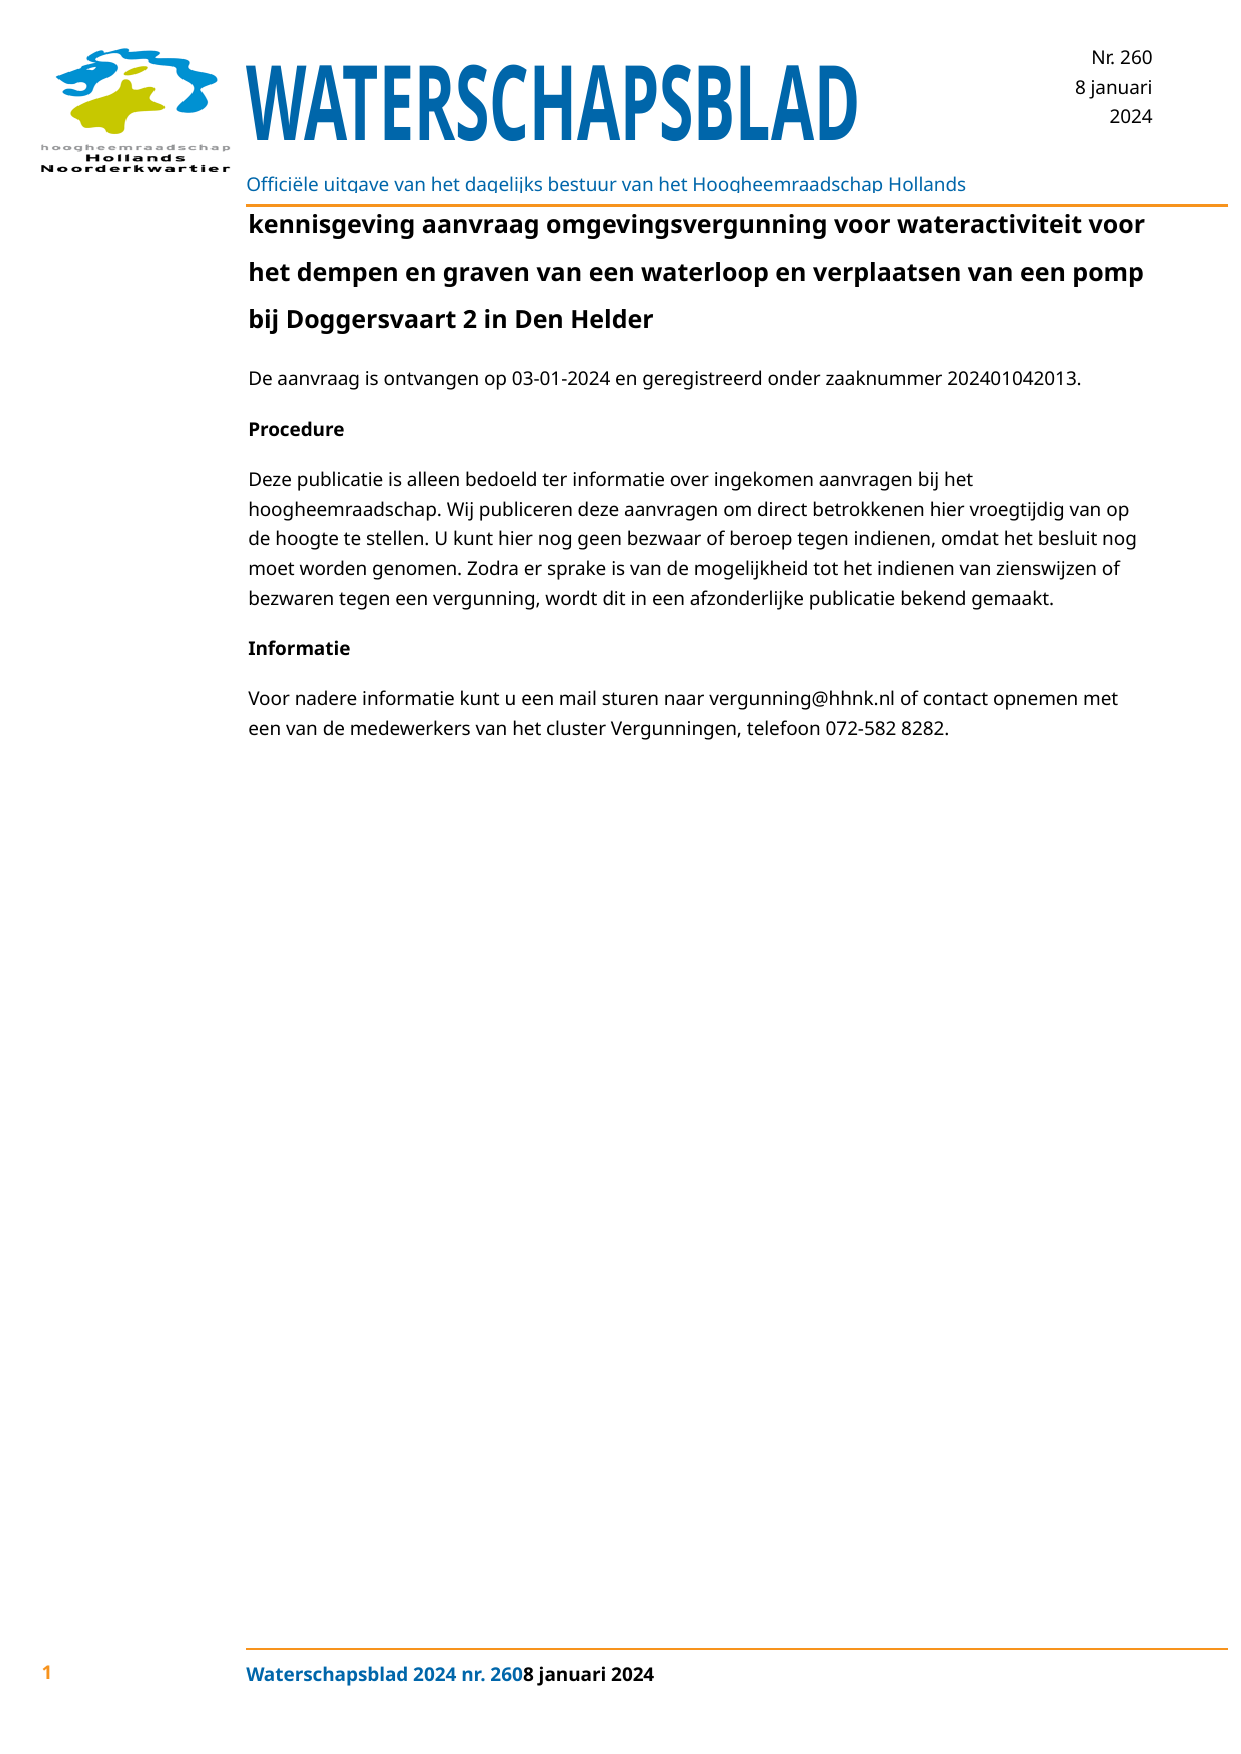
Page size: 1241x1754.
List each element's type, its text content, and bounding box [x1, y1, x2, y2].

text Procedure [248, 416, 1152, 442]
text Voor nadere informatie kunt u een mail sturen naar vergunning@hhnk.nl of contact opnemen met een van de medewerkers van het cluster Vergunningen, telefoon 072-582 8282. [248, 686, 1152, 741]
text Informatie [248, 635, 1152, 661]
text kennisgeving aanvraag omgevingsvergunning voor wateractiviteit voor het dempen en graven van een waterloop en verplaatsen van een pomp bij Doggersvaart 2 in Den Helder [248, 207, 1152, 336]
text De aanvraag is ontvangen op 03-01-2024 en geregistreerd onder zaaknummer 202401042013. [248, 366, 1152, 391]
text Deze publicatie is alleen bedoeld ter informatie over ingekomen aanvragen bij het hoogheemraadschap. Wij publiceren deze aanvragen om direct betrokkenen hier vroegtijdig van op de hoogte te stellen. U kunt hier nog geen bezwaar of beroep tegen indienen, omdat het besluit nog moet worden genomen. Zodra er sprake is van de mogelijkheid tot het indienen van zienswijzen of bezwaren tegen een vergunning, wordt dit in een afzonderlijke publicatie bekend gemaakt. [248, 466, 1152, 610]
picture [41, 47, 231, 172]
